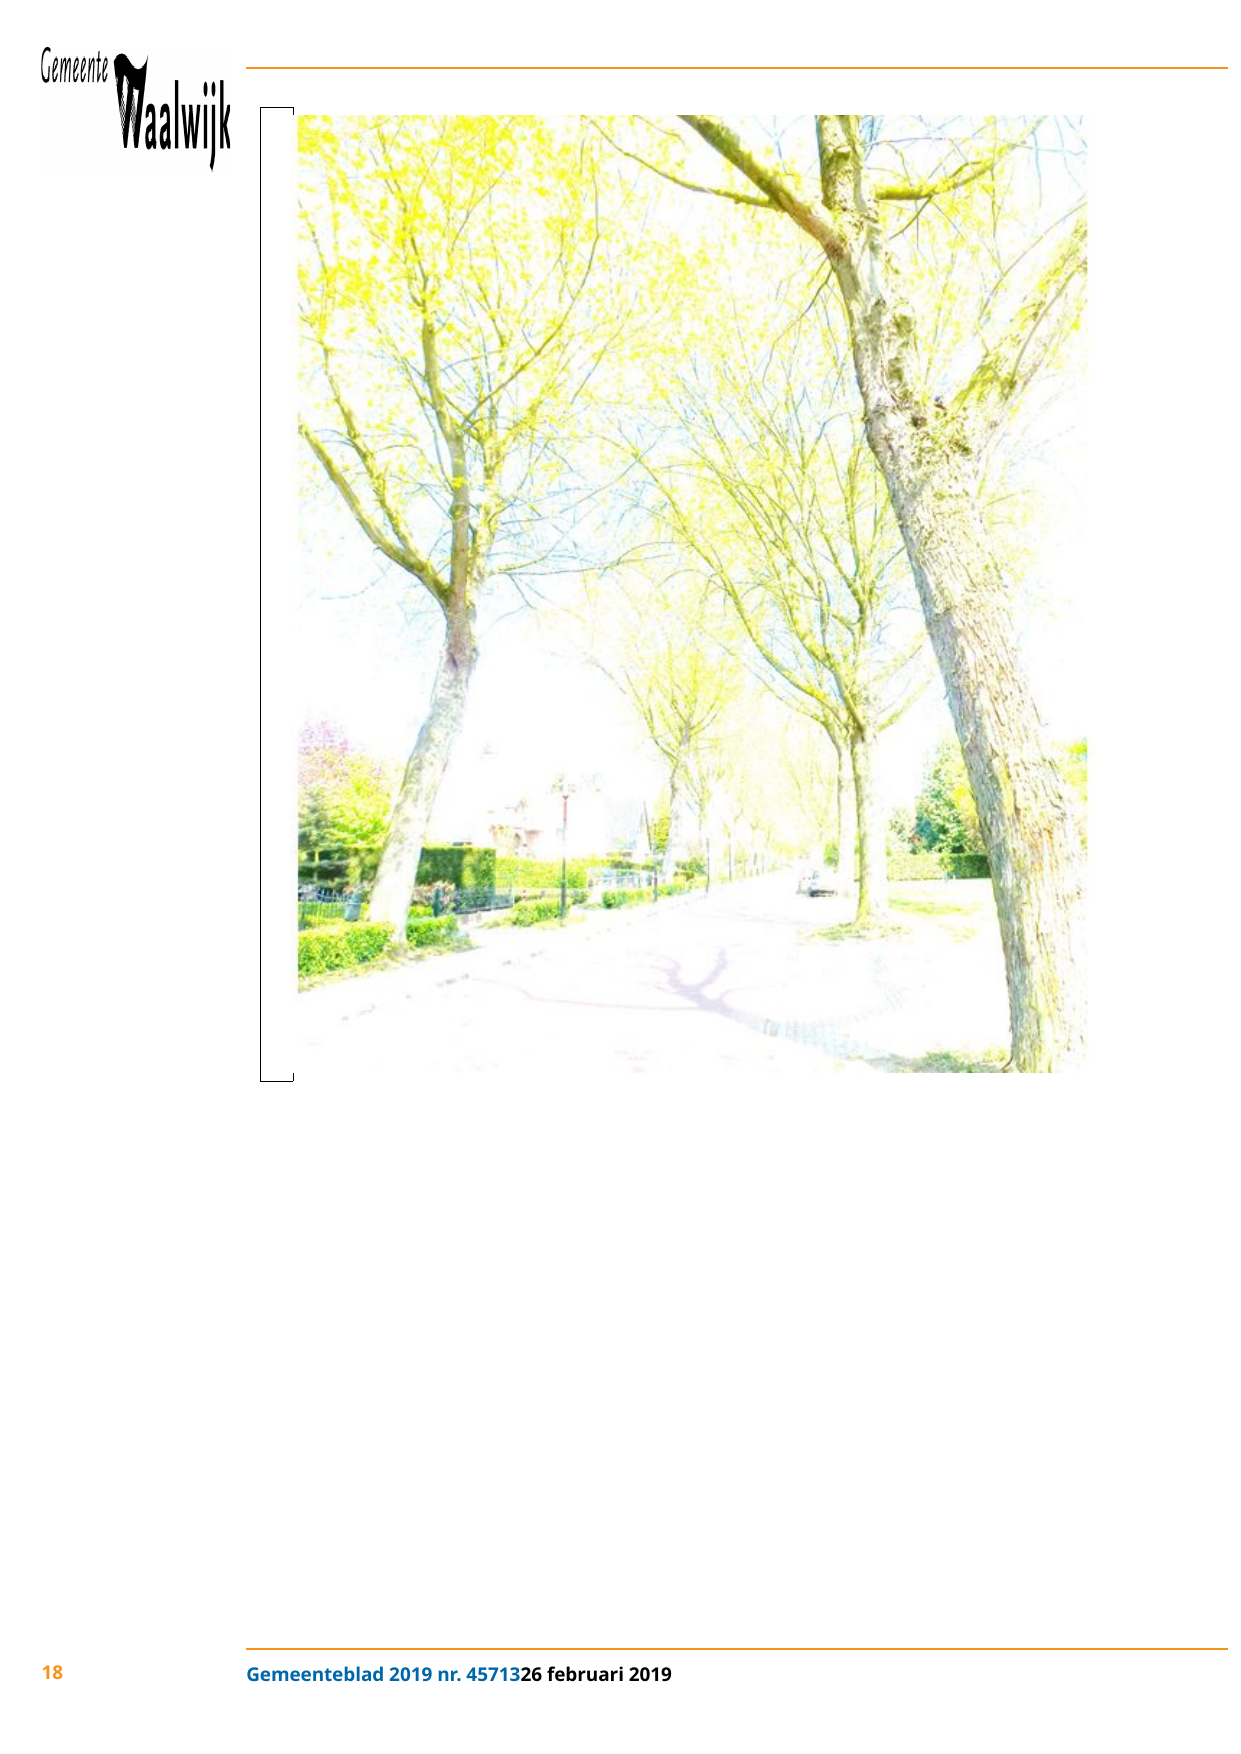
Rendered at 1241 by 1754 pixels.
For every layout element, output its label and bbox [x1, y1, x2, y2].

picture [268, 115, 1096, 1073]
picture [41, 47, 231, 172]
